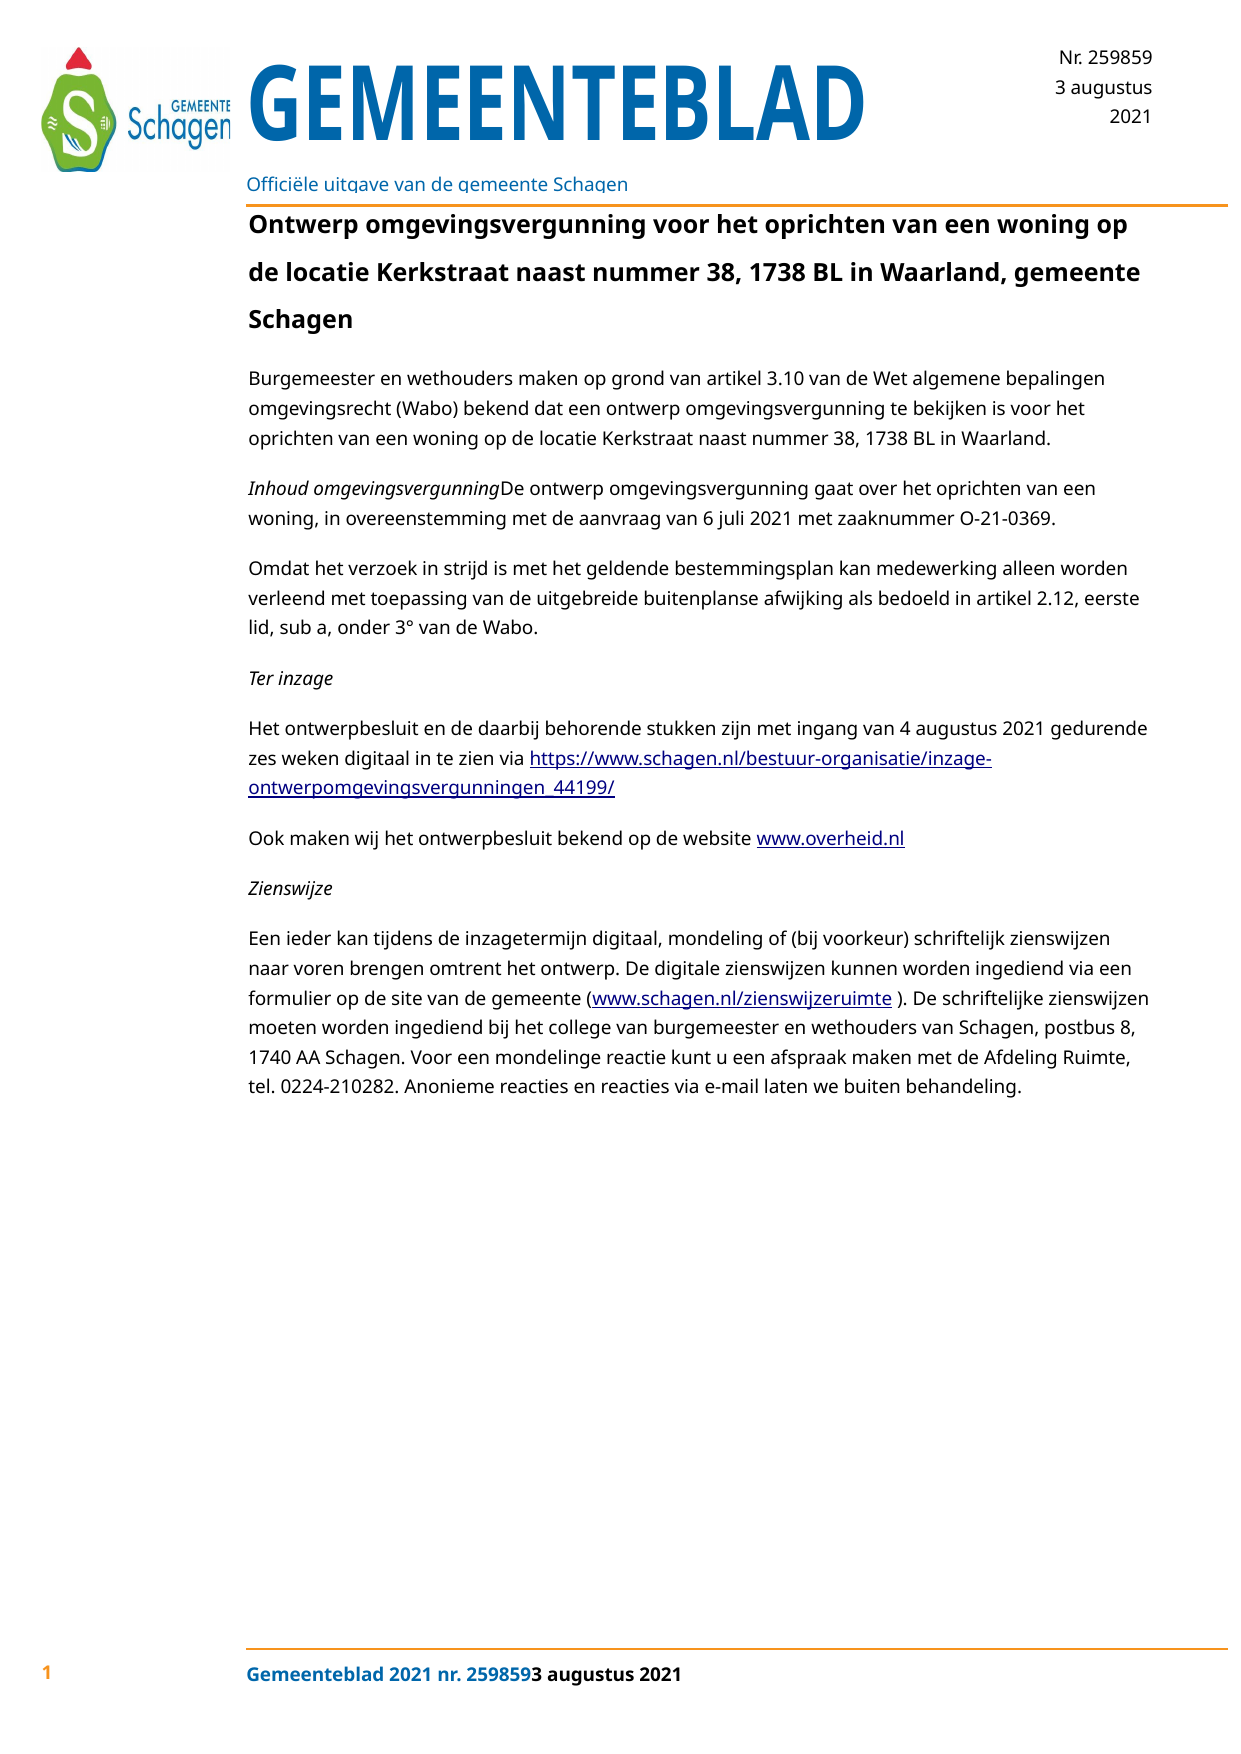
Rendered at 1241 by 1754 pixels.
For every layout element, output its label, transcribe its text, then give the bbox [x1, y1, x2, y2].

text Ter inzage [248, 665, 1152, 690]
text Het ontwerpbesluit en de daarbij behorende stukken zijn met ingang van 4 augustus 2021 gedurende zes weken digitaal in te zien via https://www.schagen.nl/bestuur-organisatie/inzage-ontwerpomgevingsvergunningen_44199/ [248, 715, 1152, 800]
picture [41, 47, 231, 172]
text Zienswijze [248, 875, 1152, 901]
text Inhoud omgevingsvergunningDe ontwerp omgevingsvergunning gaat over het oprichten van een woning, in overeenstemming met de aanvraag van 6 juli 2021 met zaaknummer O-21-0369. [248, 475, 1152, 530]
text Ook maken wij het ontwerpbesluit bekend op de website www.overheid.nl [248, 825, 1152, 850]
text Ontwerp omgevingsvergunning voor het oprichten van een woning op de locatie Kerkstraat naast nummer 38, 1738 BL in Waarland, gemeente Schagen [248, 207, 1152, 336]
text Een ieder kan tijdens de inzagetermijn digitaal, mondeling of (bij voorkeur) schriftelijk zienswijzen naar voren brengen omtrent het ontwerp. De digitale zienswijzen kunnen worden ingediend via een formulier op de site van de gemeente (www.schagen.nl/zienswijzeruimte ). De schriftelijke zienswijzen moeten worden ingediend bij het college van burgemeester en wethouders van Schagen, postbus 8, 1740 AA Schagen. Voor een mondelinge reactie kunt u een afspraak maken met de Afdeling Ruimte, tel. 0224-210282. Anonieme reacties en reacties via e-mail laten we buiten behandeling. [248, 926, 1152, 1099]
text Burgemeester en wethouders maken op grond van artikel 3.10 van de Wet algemene bepalingen omgevingsrecht (Wabo) bekend dat een ontwerp omgevingsvergunning te bekijken is voor het oprichten van een woning op de locatie Kerkstraat naast nummer 38, 1738 BL in Waarland. [248, 366, 1152, 450]
text Omdat het verzoek in strijd is met het geldende bestemmingsplan kan medewerking alleen worden verleend met toepassing van de uitgebreide buitenplanse afwijking als bedoeld in artikel 2.12, eerste lid, sub a, onder 3° van de Wabo. [248, 555, 1152, 640]
